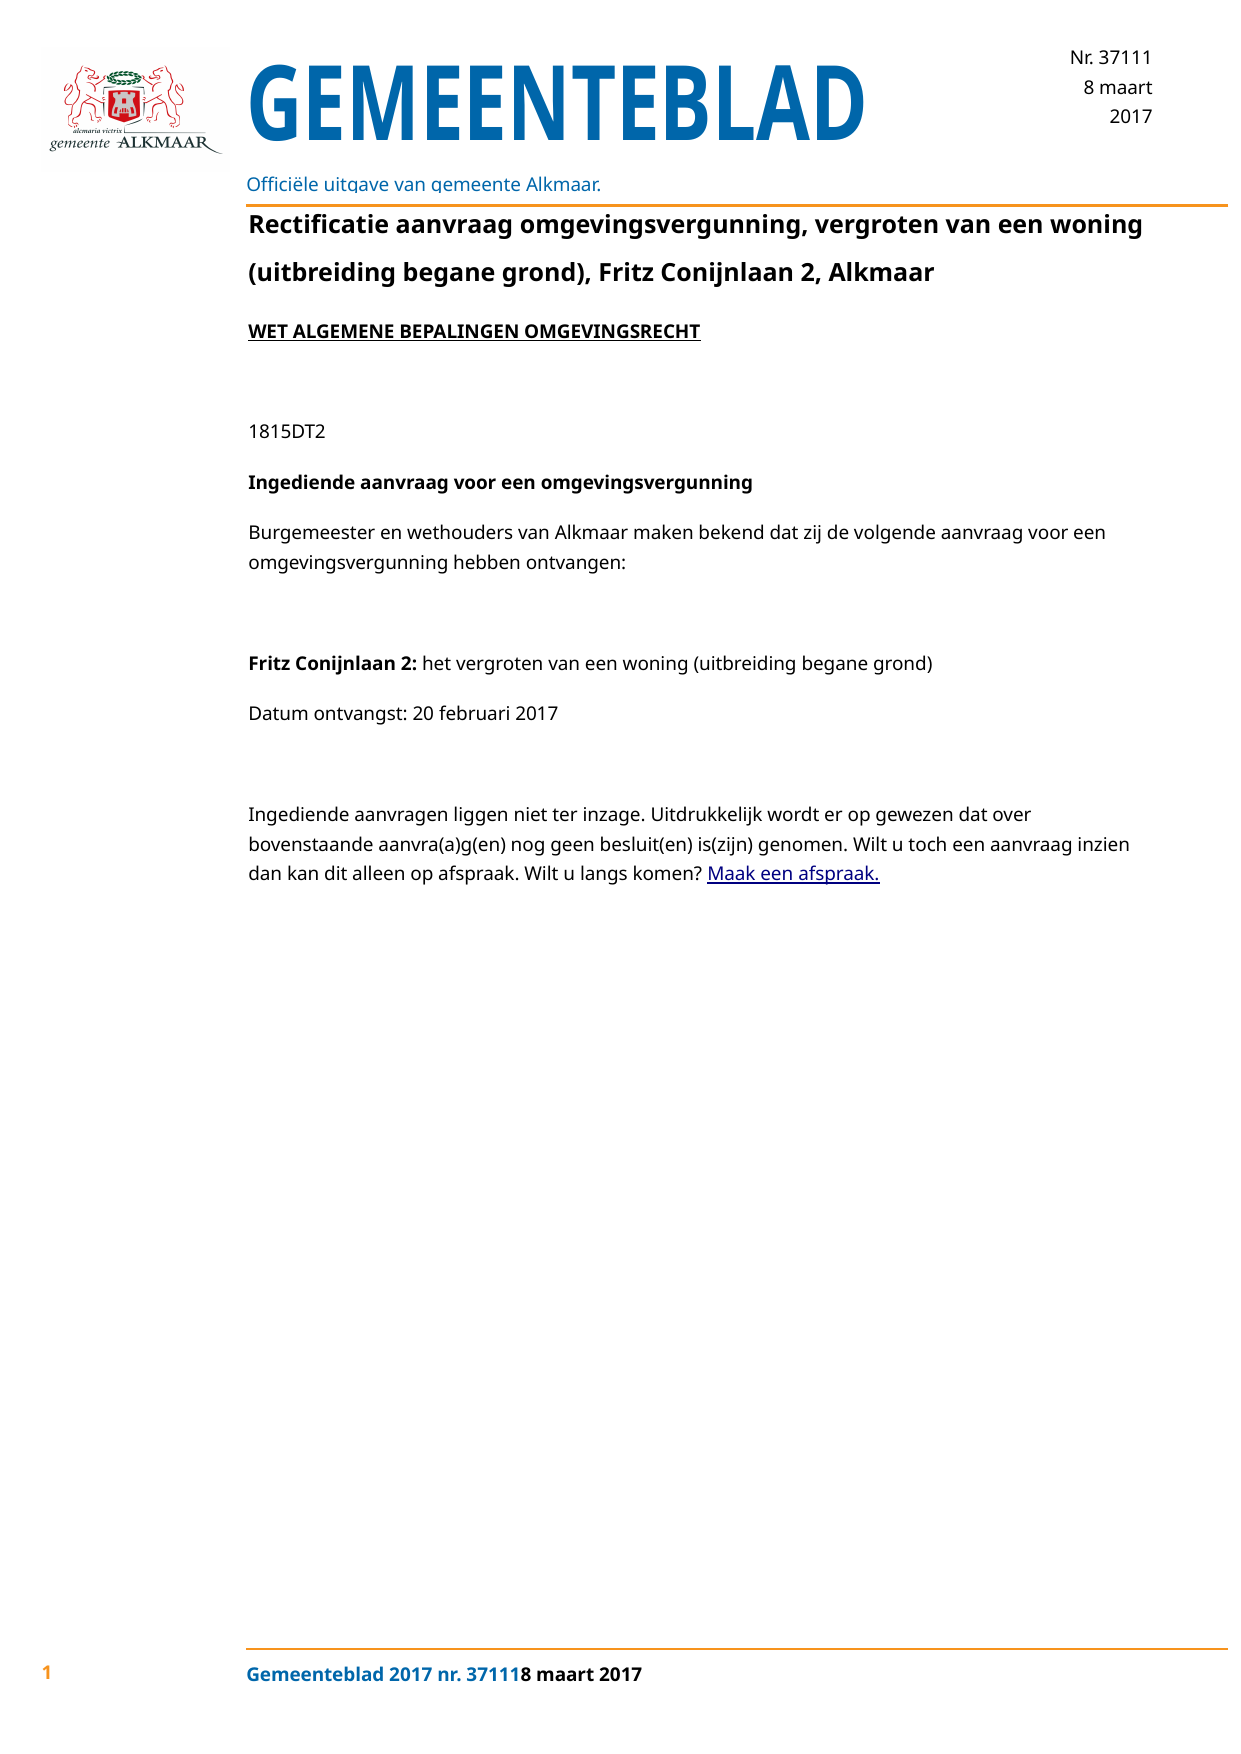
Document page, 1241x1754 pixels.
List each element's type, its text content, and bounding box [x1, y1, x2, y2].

text Datum ontvangst: 20 februari 2017 [248, 700, 1152, 726]
text Ingediende aanvraag voor een omgevingsvergunning [248, 469, 1152, 495]
text Ingediende aanvragen liggen niet ter inzage. Uitdrukkelijk wordt er op gewezen dat over bovenstaande aanvra(a)g(en) nog geen besluit(en) is(zijn) genomen. Wilt u toch een aanvraag inzien dan kan dit alleen op afspraak. Wilt u langs komen? Maak een afspraak. [248, 801, 1152, 886]
picture [41, 47, 231, 172]
text WET ALGEMENE BEPALINGEN OMGEVINGSRECHT [248, 318, 1152, 344]
text Burgemeester en wethouders van Alkmaar maken bekend dat zij de volgende aanvraag voor een omgevingsvergunning hebben ontvangen: [248, 519, 1152, 575]
text Rectificatie aanvraag omgevingsvergunning, vergroten van een woning (uitbreiding begane grond), Fritz Conijnlaan 2, Alkmaar [248, 207, 1152, 288]
text 1815DT2 [248, 419, 1152, 444]
text Fritz Conijnlaan 2: het vergroten van een woning (uitbreiding begane grond) [248, 650, 1152, 676]
